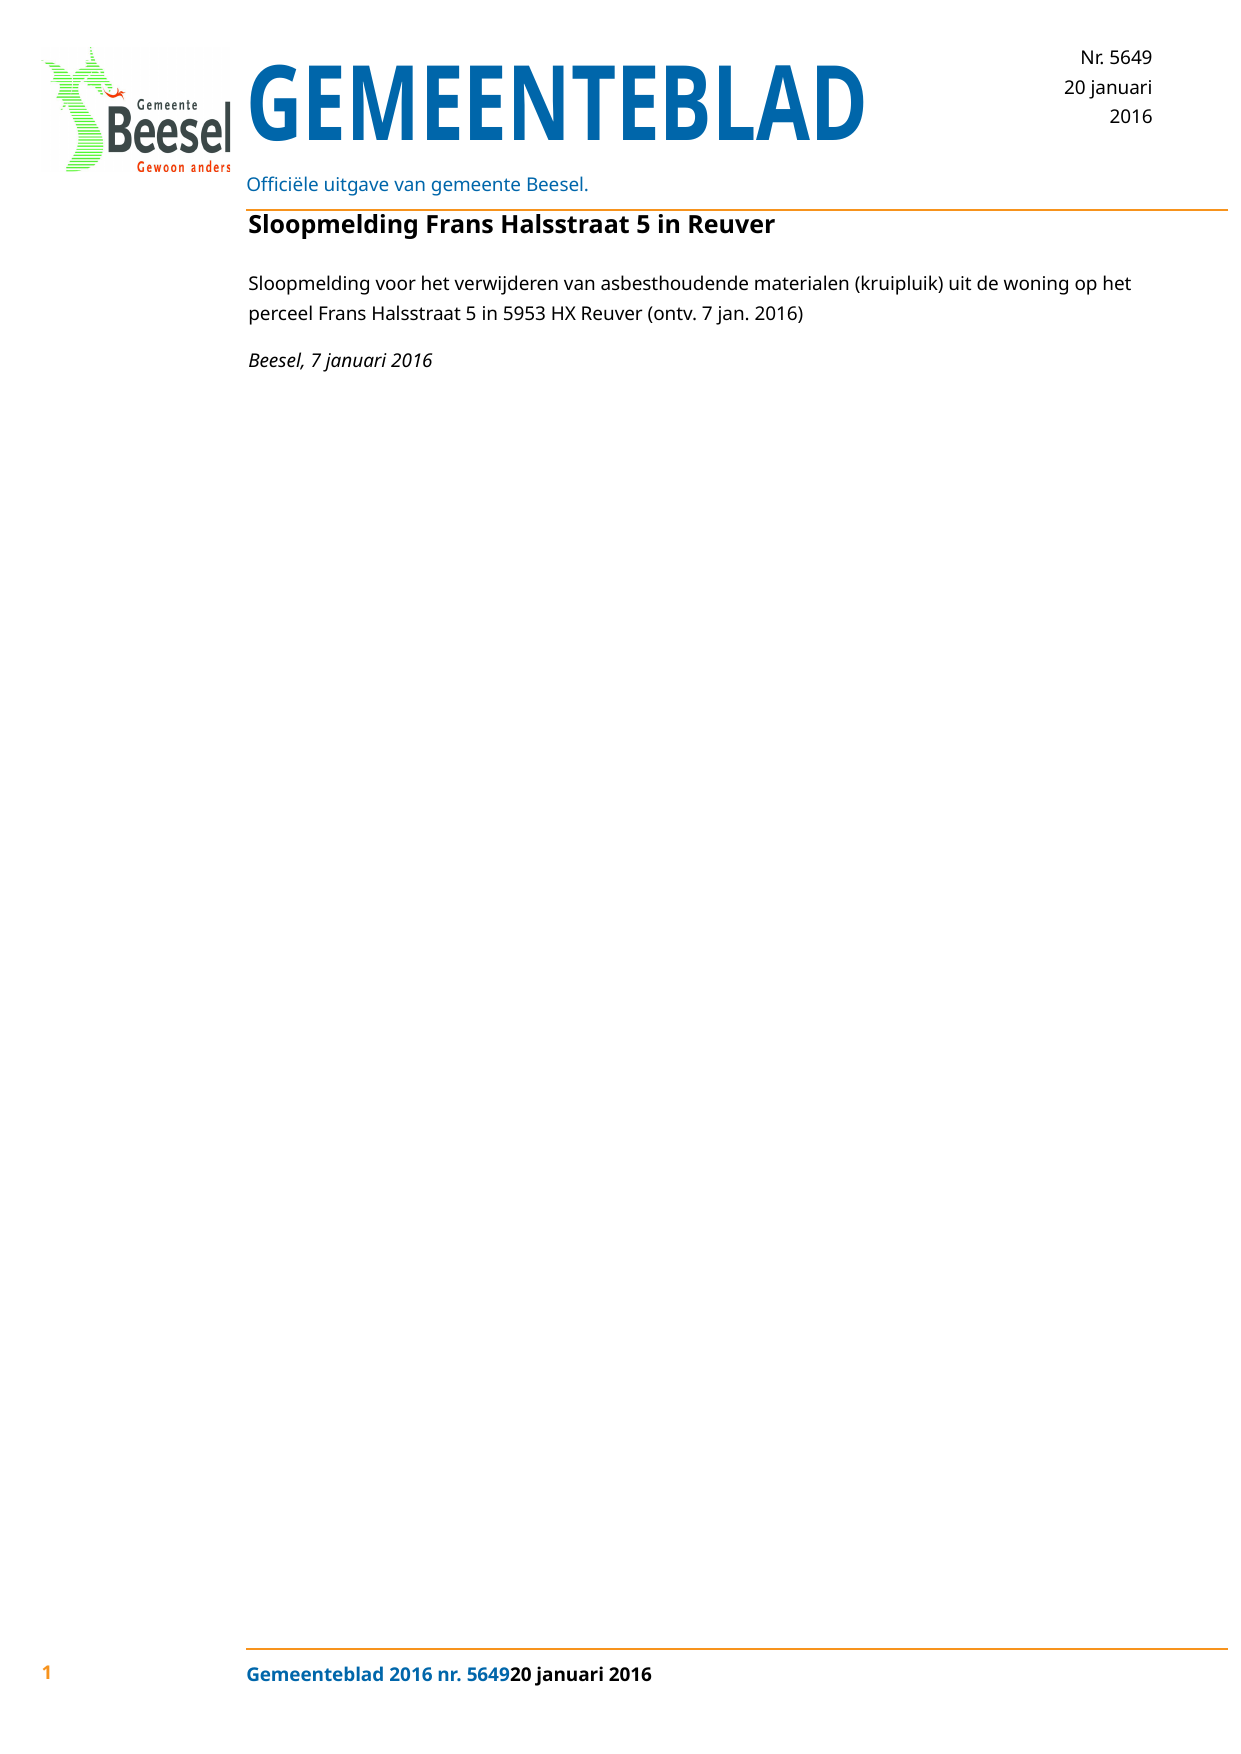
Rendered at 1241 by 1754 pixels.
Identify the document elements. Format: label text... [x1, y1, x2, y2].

text Sloopmelding voor het verwijderen van asbesthoudende materialen (kruipluik) uit de woning op het perceel Frans Halsstraat 5 in 5953 HX Reuver (ontv. 7 jan. 2016) [248, 270, 1152, 326]
picture [41, 47, 231, 172]
text Beesel, 7 januari 2016 [248, 348, 1152, 373]
text Sloopmelding Frans Halsstraat 5 in Reuver [248, 211, 1152, 241]
